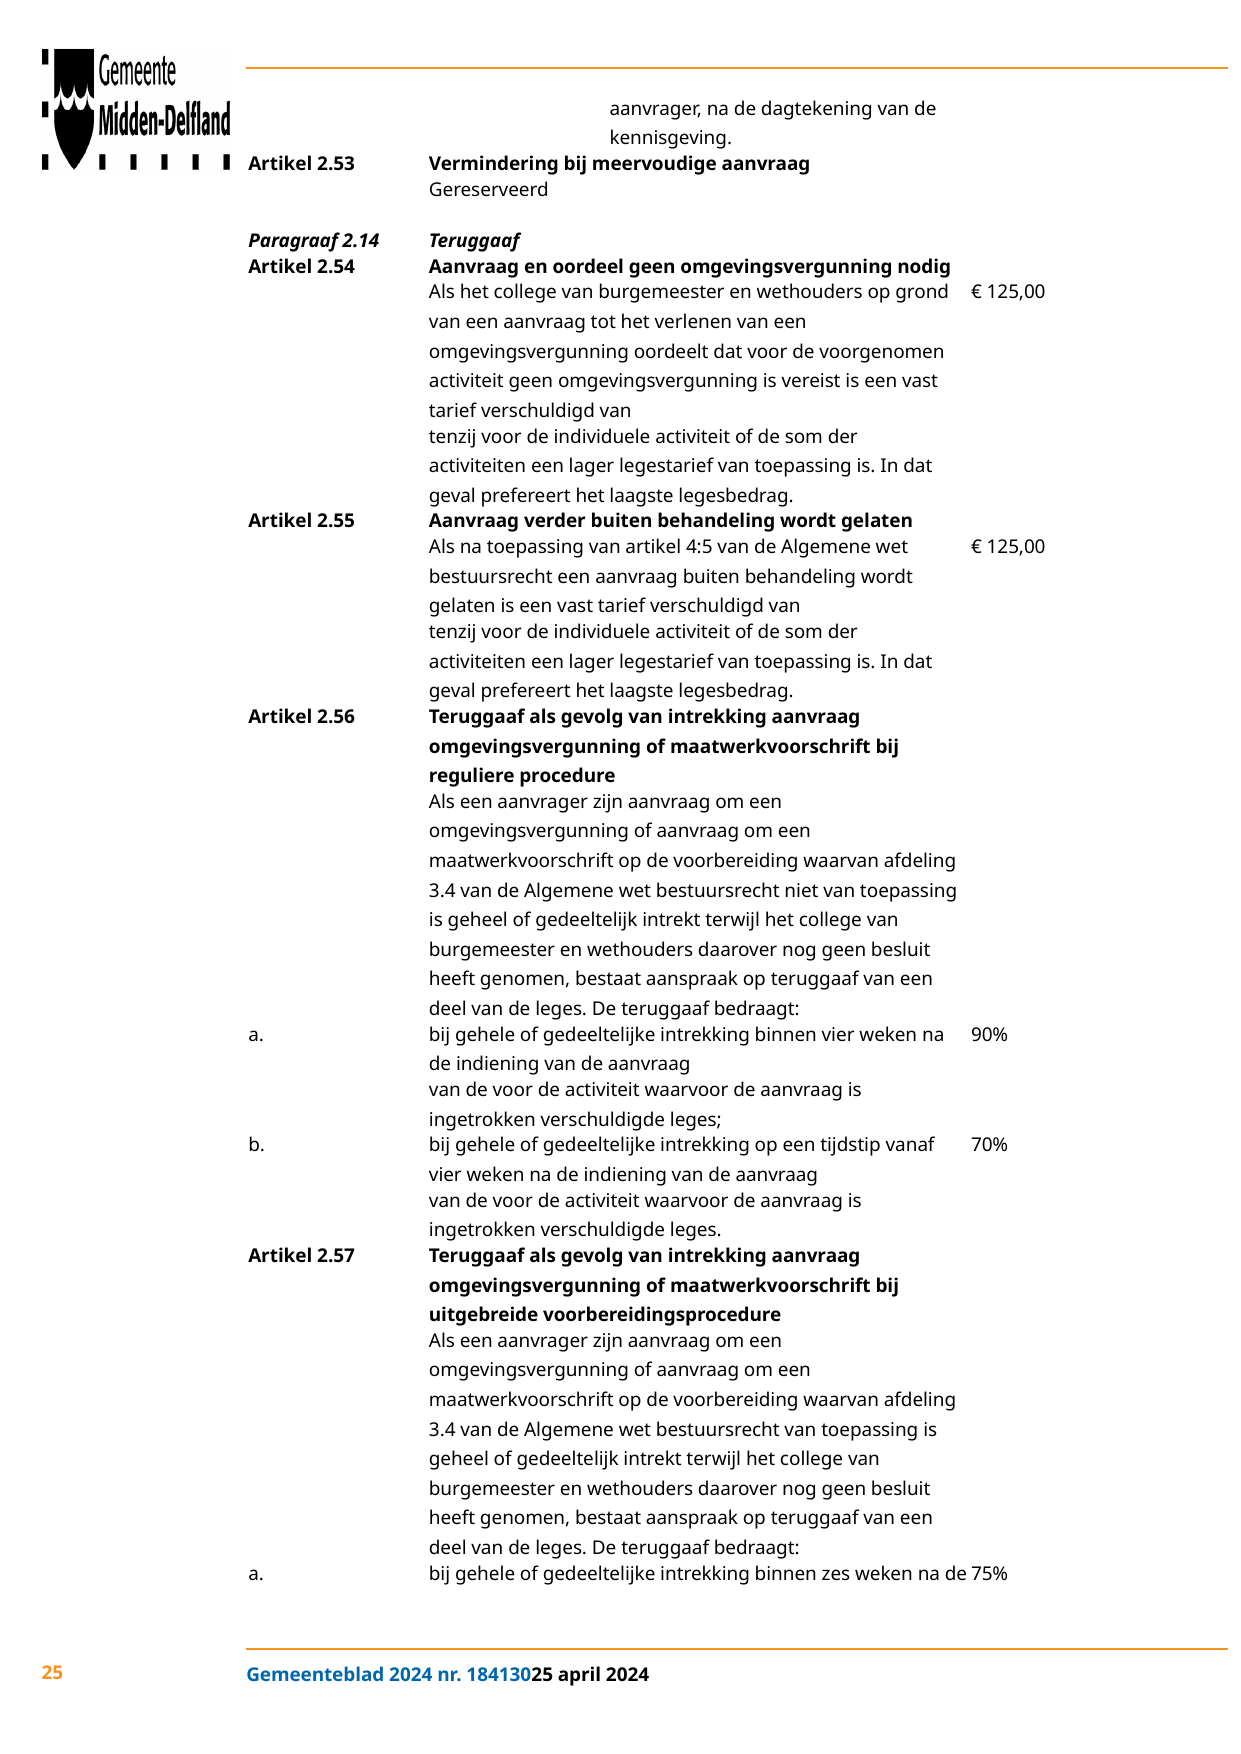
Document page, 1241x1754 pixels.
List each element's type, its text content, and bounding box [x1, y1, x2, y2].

table_cell van de voor de activiteit waarvoor de aanvraag is ingetrokken verschuldigde leges; [429, 1076, 971, 1132]
table_cell [429, 95, 609, 150]
table_cell [971, 253, 1152, 279]
table_cell Teruggaaf [429, 227, 971, 253]
table_cell Aanvraag verder buiten behandeling wordt gelaten [429, 508, 971, 533]
table_cell [248, 1327, 429, 1560]
table_cell tenzij voor de individuele activiteit of de som der activiteiten een lager legestarief van toepassing is. In dat geval prefereert het laagste legesbedrag. [429, 618, 971, 703]
table_cell [248, 95, 429, 150]
table_cell [971, 1327, 1152, 1560]
table_cell bij gehele of gedeeltelijke intrekking binnen zes weken na de [429, 1560, 971, 1586]
table_cell Teruggaaf als gevolg van intrekking aanvraag omgevingsvergunning of maatwerkvoorschrift bij uitgebreide voorbereidingsprocedure [429, 1242, 971, 1327]
table_cell a. [248, 1560, 429, 1586]
table_cell Als na toepassing van artikel 4:5 van de Algemene wet bestuursrecht een aanvraag buiten behandeling wordt gelaten is een vast tarief verschuldigd van [429, 534, 971, 618]
table_cell Als een aanvrager zijn aanvraag om een omgevingsvergunning of aanvraag om een maatwerkvoorschrift op de voorbereiding waarvan afdeling 3.4 van de Algemene wet bestuursrecht niet van toepassing is geheel of gedeeltelijk intrekt terwijl het college van burgemeester en wethouders daarover nog geen besluit heeft genomen, bestaat aanspraak op teruggaaf van een deel van de leges. De teruggaaf bedraagt: [429, 788, 971, 1021]
table_cell Paragraaf 2.14 [248, 227, 429, 253]
table_cell [971, 1187, 1152, 1242]
table_cell aanvrager, na de dagtekening van de kennisgeving. [609, 95, 971, 150]
table_cell tenzij voor de individuele activiteit of de som der activiteiten een lager legestarief van toepassing is. In dat geval prefereert het laagste legesbedrag. [429, 423, 971, 508]
table_cell [429, 202, 971, 227]
table_cell [248, 176, 429, 202]
table_cell [971, 788, 1152, 1021]
table_cell Artikel 2.53 [248, 150, 429, 176]
table_cell Artikel 2.56 [248, 703, 429, 788]
table_cell [248, 202, 429, 227]
table_cell [971, 618, 1152, 703]
table_cell [971, 703, 1152, 788]
table_cell [248, 618, 429, 703]
table_cell [248, 788, 429, 1021]
table_cell Als een aanvrager zijn aanvraag om een omgevingsvergunning of aanvraag om een maatwerkvoorschrift op de voorbereiding waarvan afdeling 3.4 van de Algemene wet bestuursrecht van toepassing is geheel of gedeeltelijk intrekt terwijl het college van burgemeester en wethouders daarover nog geen besluit heeft genomen, bestaat aanspraak op teruggaaf van een deel van de leges. De teruggaaf bedraagt: [429, 1327, 971, 1560]
table_cell van de voor de activiteit waarvoor de aanvraag is ingetrokken verschuldigde leges. [429, 1187, 971, 1242]
table_cell [971, 150, 1152, 176]
table_cell [971, 1242, 1152, 1327]
table_cell 70% [971, 1132, 1152, 1187]
table_cell Aanvraag en oordeel geen omgevingsvergunning nodig [429, 253, 971, 279]
table_cell Vermindering bij meervoudige aanvraag [429, 150, 971, 176]
table_cell [248, 1187, 429, 1242]
table_cell [971, 176, 1152, 202]
table_cell 90% [971, 1021, 1152, 1076]
table_cell [971, 508, 1152, 533]
table_cell [971, 1076, 1152, 1132]
table_cell [971, 227, 1152, 253]
table_cell Gereserveerd [429, 176, 971, 202]
table_cell Artikel 2.55 [248, 508, 429, 533]
picture [41, 47, 231, 172]
table_cell [248, 534, 429, 618]
table_cell [248, 279, 429, 423]
table_cell a. [248, 1021, 429, 1076]
table_cell bij gehele of gedeeltelijke intrekking binnen vier weken na de indiening van de aanvraag [429, 1021, 971, 1076]
table_cell € 125,00 [971, 534, 1152, 618]
table_cell [971, 95, 1152, 150]
table_cell Artikel 2.54 [248, 253, 429, 279]
table_cell [248, 1076, 429, 1132]
table_cell [971, 202, 1152, 227]
table_cell b. [248, 1132, 429, 1187]
table_cell 75% [971, 1560, 1152, 1586]
table_cell € 125,00 [971, 279, 1152, 423]
table_cell Artikel 2.57 [248, 1242, 429, 1327]
table_cell Teruggaaf als gevolg van intrekking aanvraag omgevingsvergunning of maatwerkvoorschrift bij reguliere procedure [429, 703, 971, 788]
table_cell Als het college van burgemeester en wethouders op grond van een aanvraag tot het verlenen van een omgevingsvergunning oordeelt dat voor de voorgenomen activiteit geen omgevingsvergunning is vereist is een vast tarief verschuldigd van [429, 279, 971, 423]
table_cell [248, 423, 429, 508]
table_cell [971, 423, 1152, 508]
table_cell bij gehele of gedeeltelijke intrekking op een tijdstip vanaf vier weken na de indiening van de aanvraag [429, 1132, 971, 1187]
